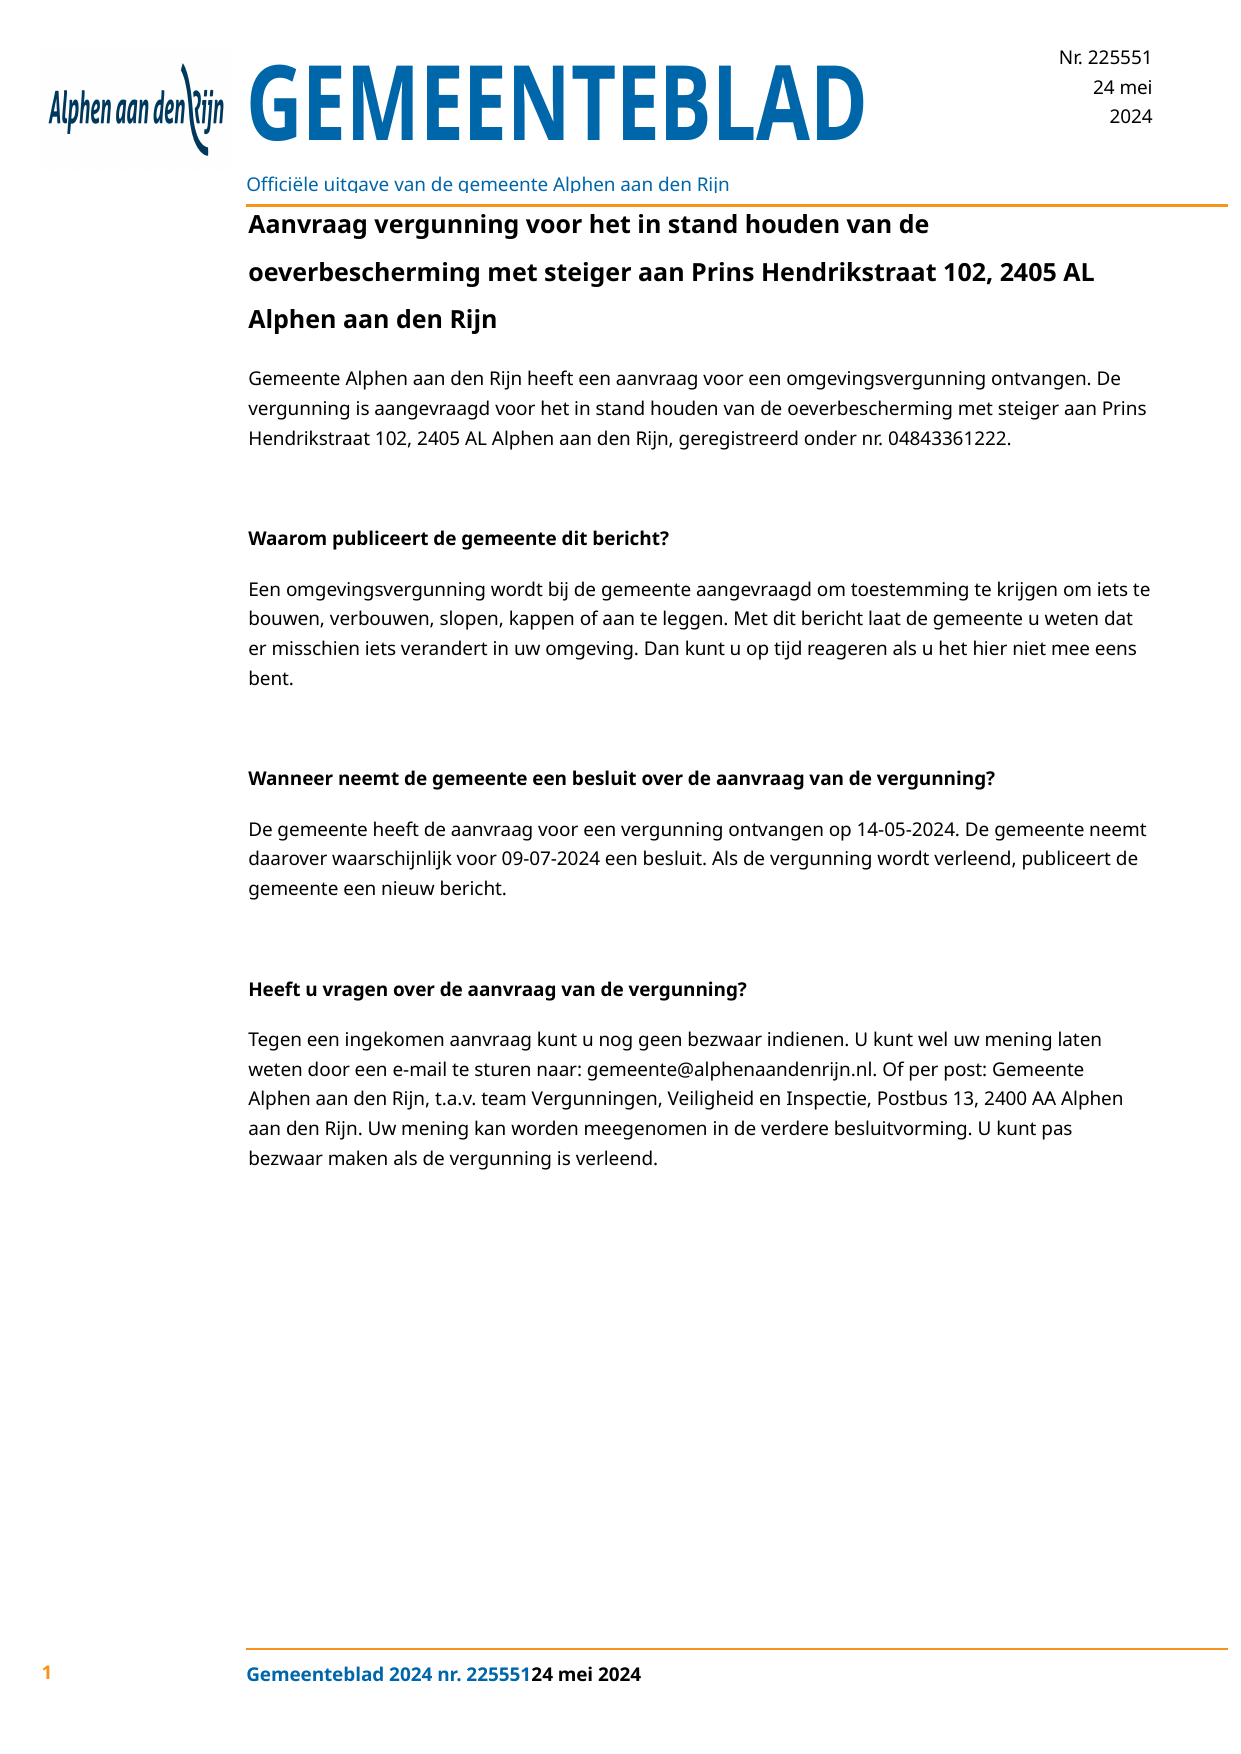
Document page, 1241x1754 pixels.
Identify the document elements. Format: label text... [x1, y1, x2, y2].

text Tegen een ingekomen aanvraag kunt u nog geen bezwaar indienen. U kunt wel uw mening laten weten door een e-mail te sturen naar: gemeente@alphenaandenrijn.nl. Of per post: Gemeente Alphen aan den Rijn, t.a.v. team Vergunningen, Veiligheid en Inspectie, Postbus 13, 2400 AA Alphen aan den Rijn. Uw mening kan worden meegenomen in de verdere besluitvorming. U kunt pas bezwaar maken als de vergunning is verleend. [248, 1026, 1152, 1170]
text Een omgevingsvergunning wordt bij de gemeente aangevraagd om toestemming te krijgen om iets te bouwen, verbouwen, slopen, kappen of aan te leggen. Met dit bericht laat de gemeente u weten dat er misschien iets verandert in uw omgeving. Dan kunt u op tijd reageren als u het hier niet mee eens bent. [248, 576, 1152, 690]
text Wanneer neemt de gemeente een besluit over de aanvraag van de vergunning? [248, 766, 1152, 791]
text Heeft u vragen over de aanvraag van de vergunning? [248, 976, 1152, 1002]
text Aanvraag vergunning voor het in stand houden van de oeverbescherming met steiger aan Prins Hendrikstraat 102, 2405 AL Alphen aan den Rijn [248, 207, 1152, 336]
picture [41, 47, 231, 172]
text Gemeente Alphen aan den Rijn heeft een aanvraag voor een omgevingsvergunning ontvangen. De vergunning is aangevraagd voor het in stand houden van de oeverbescherming met steiger aan Prins Hendrikstraat 102, 2405 AL Alphen aan den Rijn, geregistreerd onder nr. 04843361222. [248, 366, 1152, 450]
text De gemeente heeft de aanvraag voor een vergunning ontvangen op 14-05-2024. De gemeente neemt daarover waarschijnlijk voor 09-07-2024 een besluit. Als de vergunning wordt verleend, publiceert de gemeente een nieuw bericht. [248, 816, 1152, 901]
text Waarom publiceert de gemeente dit bericht? [248, 526, 1152, 551]
